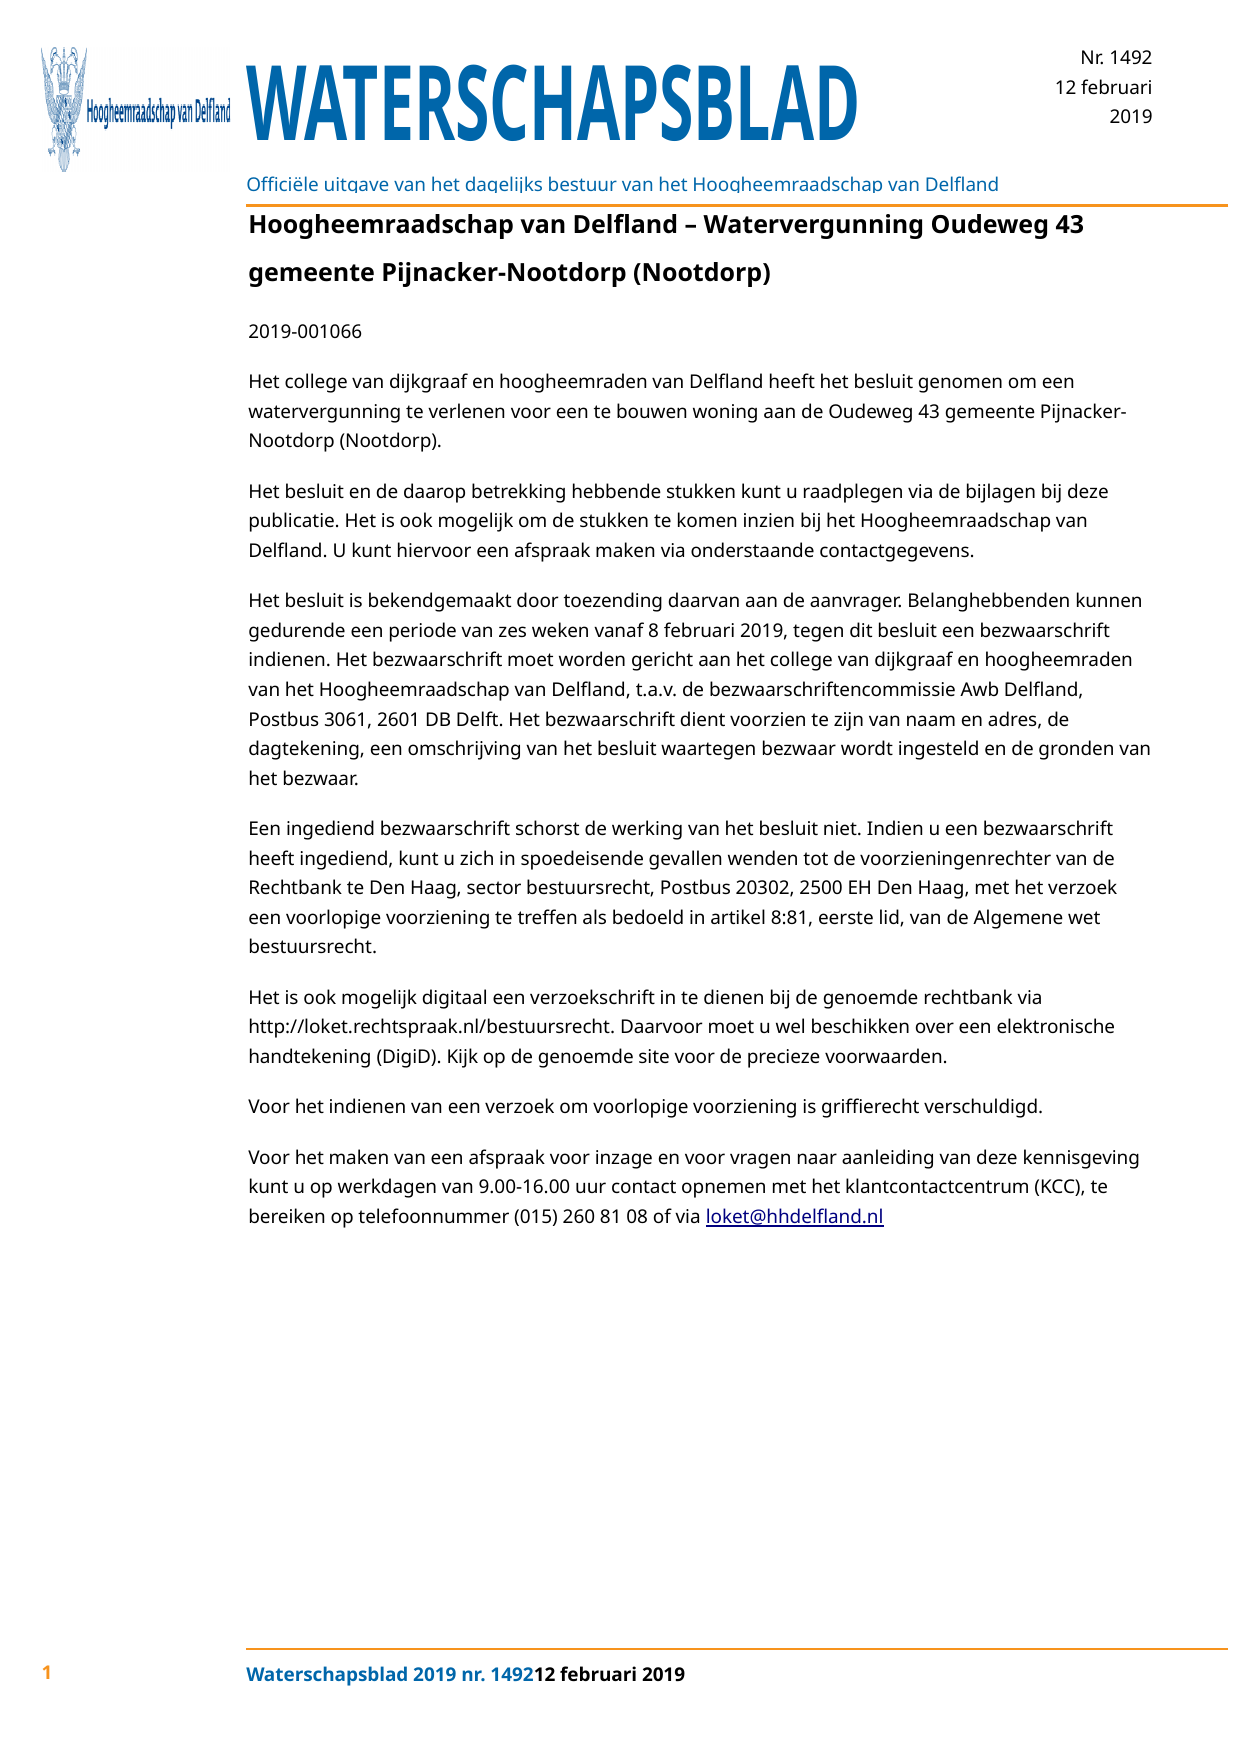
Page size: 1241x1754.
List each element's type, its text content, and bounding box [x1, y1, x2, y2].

text Een ingediend bezwaarschrift schorst de werking van het besluit niet. Indien u een bezwaarschrift heeft ingediend, kunt u zich in spoedeisende gevallen wenden tot de voorzieningenrechter van de Rechtbank te Den Haag, sector bestuursrecht, Postbus 20302, 2500 EH Den Haag, met het verzoek een voorlopige voorziening te treffen als bedoeld in artikel 8:81, eerste lid, van de Algemene wet bestuursrecht. [248, 815, 1152, 959]
text Het is ook mogelijk digitaal een verzoekschrift in te dienen bij de genoemde rechtbank via http://loket.rechtspraak.nl/bestuursrecht. Daarvoor moet u wel beschikken over een elektronische handtekening (DigiD). Kijk op de genoemde site voor de precieze voorwaarden. [248, 984, 1152, 1069]
picture [41, 47, 231, 172]
text Voor het maken van een afspraak voor inzage en voor vragen naar aanleiding van deze kennisgeving kunt u op werkdagen van 9.00-16.00 uur contact opnemen met het klantcontactcentrum (KCC), te bereiken op telefoonnummer (015) 260 81 08 of via loket@hhdelfland.nl [248, 1144, 1152, 1229]
text Het besluit is bekendgemaakt door toezending daarvan aan de aanvrager. Belanghebbenden kunnen gedurende een periode van zes weken vanaf 8 februari 2019, tegen dit besluit een bezwaarschrift indienen. Het bezwaarschrift moet worden gericht aan het college van dijkgraaf en hoogheemraden van het Hoogheemraadschap van Delfland, t.a.v. de bezwaarschriftencommissie Awb Delfland, Postbus 3061, 2601 DB Delft. Het bezwaarschrift dient voorzien te zijn van naam en adres, de dagtekening, een omschrijving van het besluit waartegen bezwaar wordt ingesteld en de gronden van het bezwaar. [248, 587, 1152, 791]
text Hoogheemraadschap van Delfland – Watervergunning Oudeweg 43 gemeente Pijnacker-Nootdorp (Nootdorp) [248, 207, 1152, 288]
text Voor het indienen van een verzoek om voorlopige voorziening is griffierecht verschuldigd. [248, 1094, 1152, 1119]
text Het besluit en de daarop betrekking hebbende stukken kunt u raadplegen via de bijlagen bij deze publicatie. Het is ook mogelijk om de stukken te komen inzien bij het Hoogheemraadschap van Delfland. U kunt hiervoor een afspraak maken via onderstaande contactgegevens. [248, 478, 1152, 563]
text Het college van dijkgraaf en hoogheemraden van Delfland heeft het besluit genomen om een watervergunning te verlenen voor een te bouwen woning aan de Oudeweg 43 gemeente Pijnacker-Nootdorp (Nootdorp). [248, 368, 1152, 453]
text 2019-001066 [248, 318, 1152, 344]
